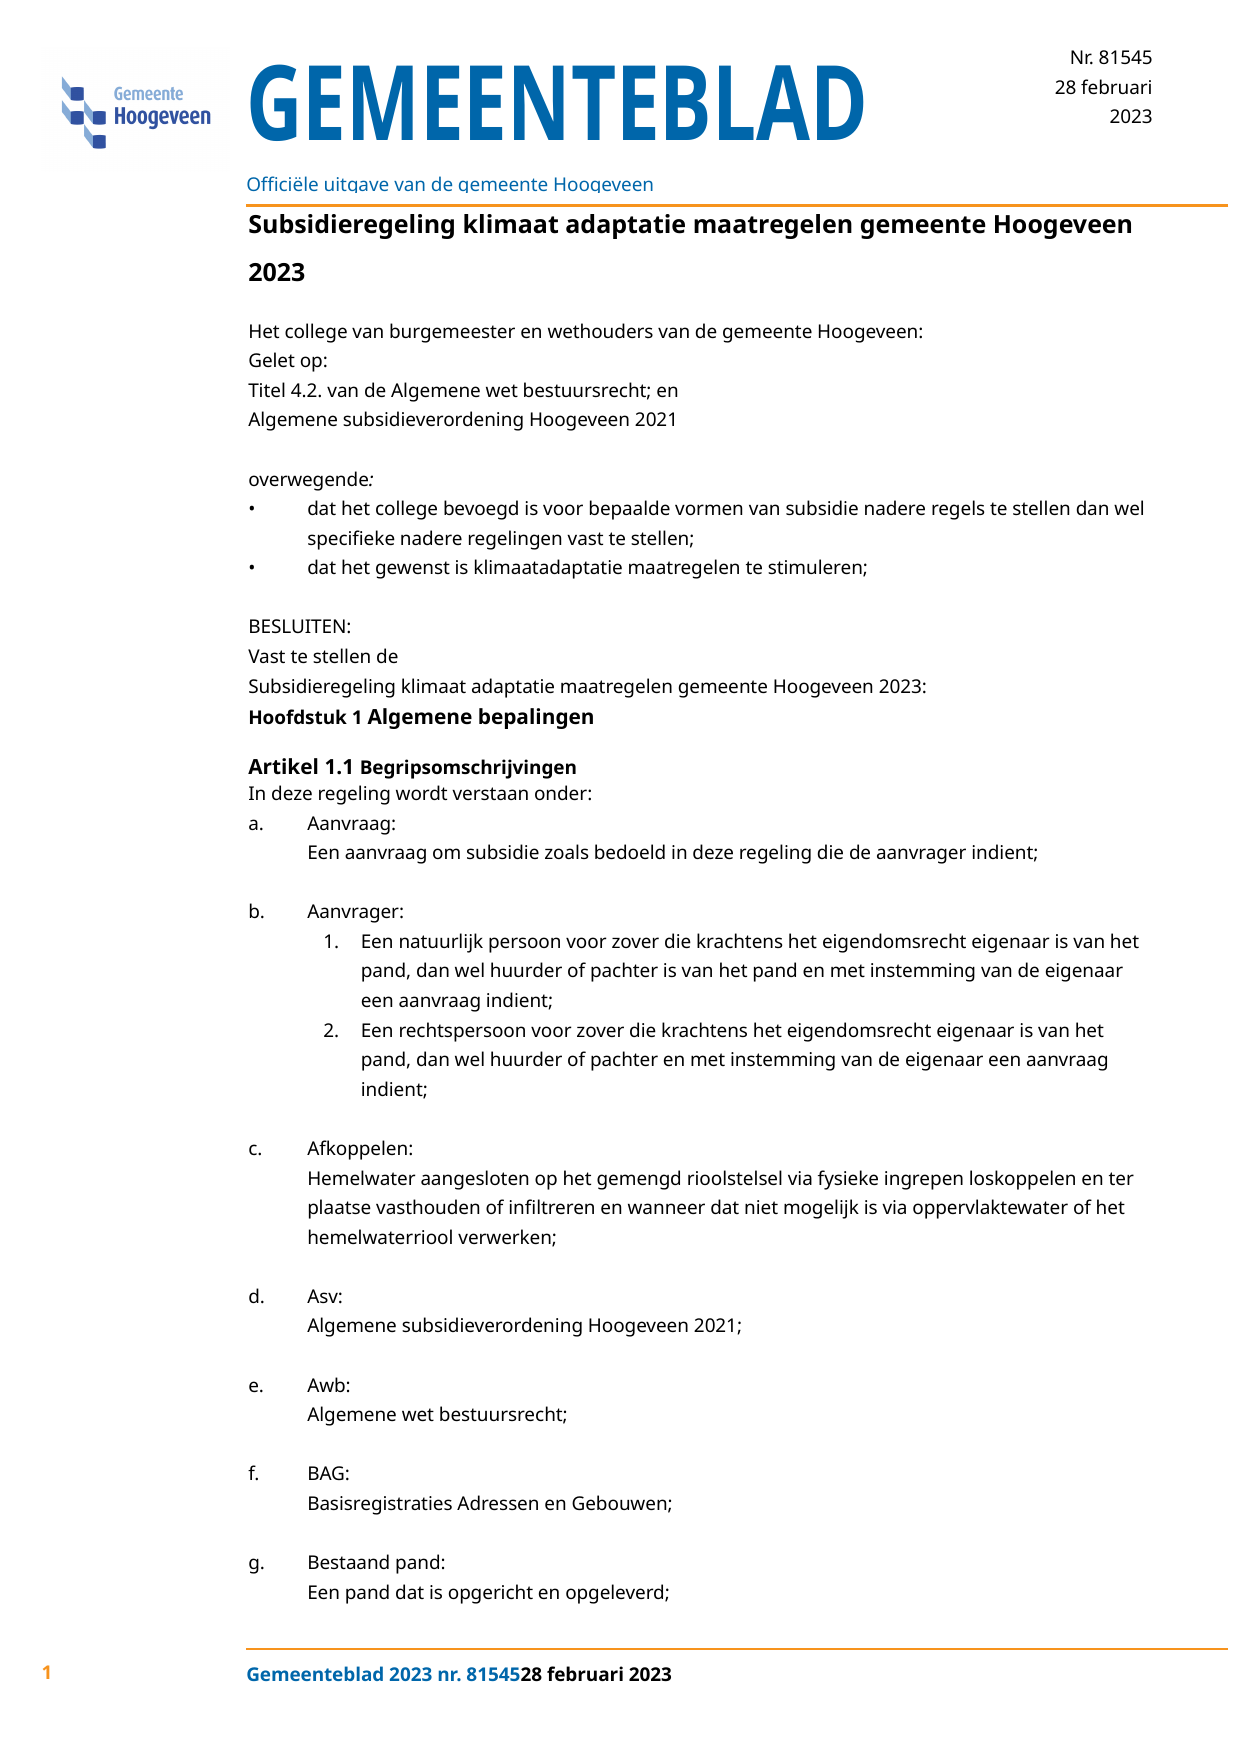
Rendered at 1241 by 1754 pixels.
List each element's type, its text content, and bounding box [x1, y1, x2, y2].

text Gelet op: [248, 347, 1152, 373]
list BAG: [248, 1461, 1152, 1486]
text Vast te stellen de [248, 643, 1152, 669]
list dat het gewenst is klimaatadaptatie maatregelen te stimuleren; [248, 554, 1152, 580]
list Een aanvraag om subsidie zoals bedoeld in deze regeling die de aanvrager indient; [248, 839, 1152, 865]
text BESLUITEN: [248, 614, 1152, 639]
list Asv: [248, 1283, 1152, 1309]
list dat het college bevoegd is voor bepaalde vormen van subsidie nadere regels te stellen dan wel specifieke nadere regelingen vast te stellen; [248, 495, 1152, 551]
text Titel 4.2. van de Algemene wet bestuursrecht; en [248, 377, 1152, 403]
list Aanvraag: [248, 810, 1152, 836]
text In deze regeling wordt verstaan onder: [248, 780, 1152, 806]
text Subsidieregeling klimaat adaptatie maatregelen gemeente Hoogeveen 2023 [248, 207, 1152, 288]
list Afkoppelen: [248, 1135, 1152, 1161]
text Hoofdstuk 1 Algemene bepalingen [248, 702, 1152, 731]
list Hemelwater aangesloten op het gemengd rioolstelsel via fysieke ingrepen loskoppelen en ter plaatse vasthouden of infiltreren en wanneer dat niet mogelijk is via oppervlaktewater of het hemelwaterriool verwerken; [248, 1165, 1152, 1250]
list Basisregistraties Adressen en Gebouwen; [248, 1490, 1152, 1516]
list Een rechtspersoon voor zover die krachtens het eigendomsrecht eigenaar is van het pand, dan wel huurder of pachter en met instemming van de eigenaar een aanvraag indient; [323, 1017, 1152, 1102]
picture [41, 47, 231, 172]
text Algemene subsidieverordening Hoogeveen 2021 [248, 407, 1152, 432]
text Artikel 1.1 Begripsomschrijvingen [248, 752, 1152, 780]
text Subsidieregeling klimaat adaptatie maatregelen gemeente Hoogeveen 2023: [248, 673, 1152, 699]
text overwegende: [248, 466, 1152, 492]
list Awb: [248, 1372, 1152, 1398]
text Het college van burgemeester en wethouders van de gemeente Hoogeveen: [248, 318, 1152, 344]
list Een pand dat is opgericht en opgeleverd; [248, 1579, 1152, 1605]
list Algemene subsidieverordening Hoogeveen 2021; [248, 1313, 1152, 1338]
list Aanvrager: [248, 898, 1152, 924]
list Een natuurlijk persoon voor zover die krachtens het eigendomsrecht eigenaar is van het pand, dan wel huurder of pachter is van het pand en met instemming van de eigenaar een aanvraag indient; [323, 928, 1152, 1013]
list Algemene wet bestuursrecht; [248, 1401, 1152, 1427]
list Bestaand pand: [248, 1549, 1152, 1575]
